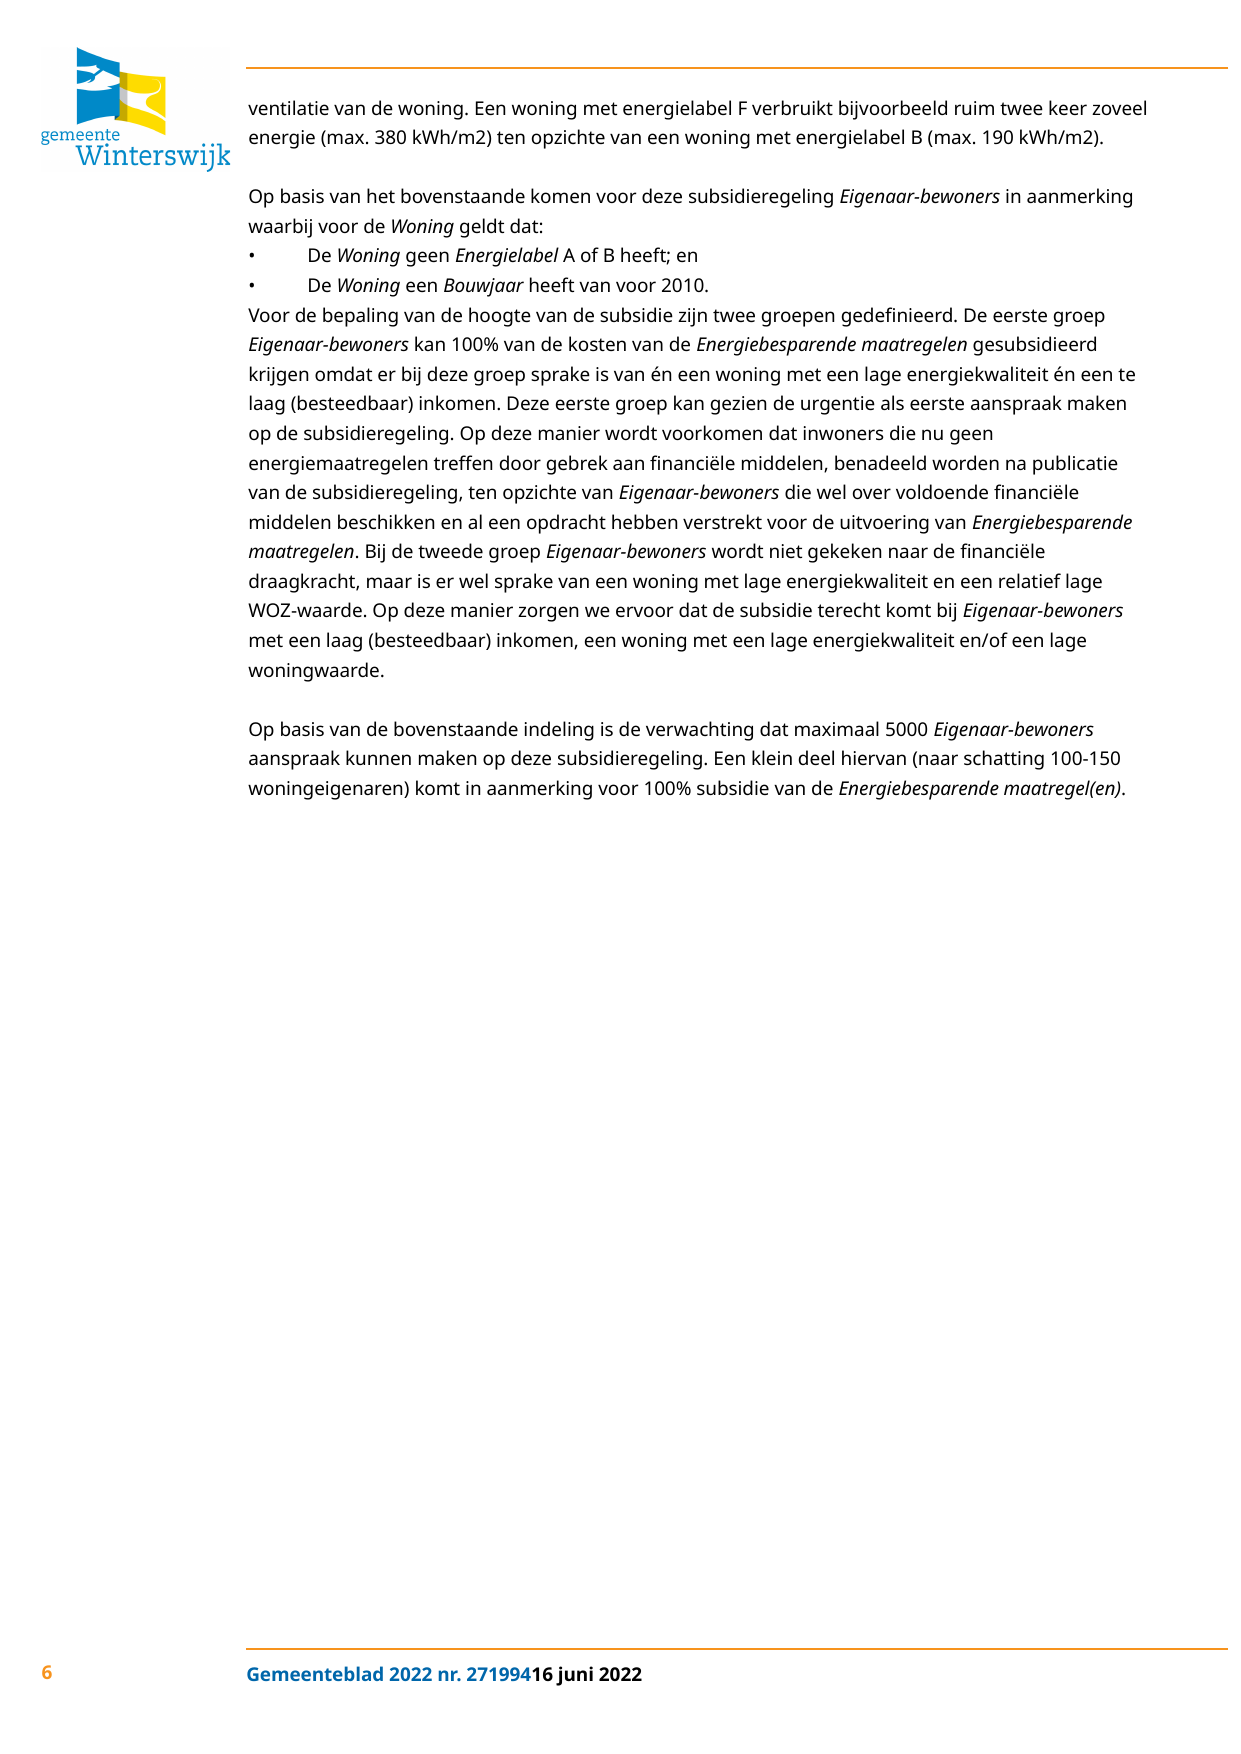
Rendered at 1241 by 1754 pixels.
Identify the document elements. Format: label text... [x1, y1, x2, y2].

list De Woning geen Energielabel A of B heeft; en [248, 243, 1152, 268]
text Voor de bepaling van de hoogte van de subsidie zijn twee groepen gedefinieerd. De eerste groep Eigenaar-bewoners kan 100% van de kosten van de Energiebesparende maatregelen gesubsidieerd krijgen omdat er bij deze groep sprake is van én een woning met een lage energiekwaliteit én een te laag (besteedbaar) inkomen. Deze eerste groep kan gezien de urgentie als eerste aanspraak maken op de subsidieregeling. Op deze manier wordt voorkomen dat inwoners die nu geen energiemaatregelen treffen door gebrek aan financiële middelen, benadeeld worden na publicatie van de subsidieregeling, ten opzichte van Eigenaar-bewoners die wel over voldoende financiële middelen beschikken en al een opdracht hebben verstrekt voor de uitvoering van Energiebesparende maatregelen. Bij de tweede groep Eigenaar-bewoners wordt niet gekeken naar de financiële draagkracht, maar is er wel sprake van een woning met lage energiekwaliteit en een relatief lage WOZ-waarde. Op deze manier zorgen we ervoor dat de subsidie terecht komt bij Eigenaar-bewoners met een laag (besteedbaar) inkomen, een woning met een lage energiekwaliteit en/of een lage woningwaarde. [248, 302, 1152, 683]
picture [225, 153, 231, 162]
text Op basis van het bovenstaande komen voor deze subsidieregeling Eigenaar-bewoners in aanmerking waarbij voor de Woning geldt dat: [248, 183, 1152, 239]
list De Woning een Bouwjaar heeft van voor 2010. [248, 272, 1152, 298]
text Op basis van de bovenstaande indeling is de verwachting dat maximaal 5000 Eigenaar-bewoners aanspraak kunnen maken op deze subsidieregeling. Een klein deel hiervan (naar schatting 100-150 woningeigenaren) komt in aanmerking voor 100% subsidie van de Energiebesparende maatregel(en). [248, 716, 1152, 801]
picture [41, 47, 231, 172]
text ventilatie van de woning. Een woning met energielabel F verbruikt bijvoorbeeld ruim twee keer zoveel energie (max. 380 kWh/m2) ten opzichte van een woning met energielabel B (max. 190 kWh/m2). [248, 95, 1152, 150]
